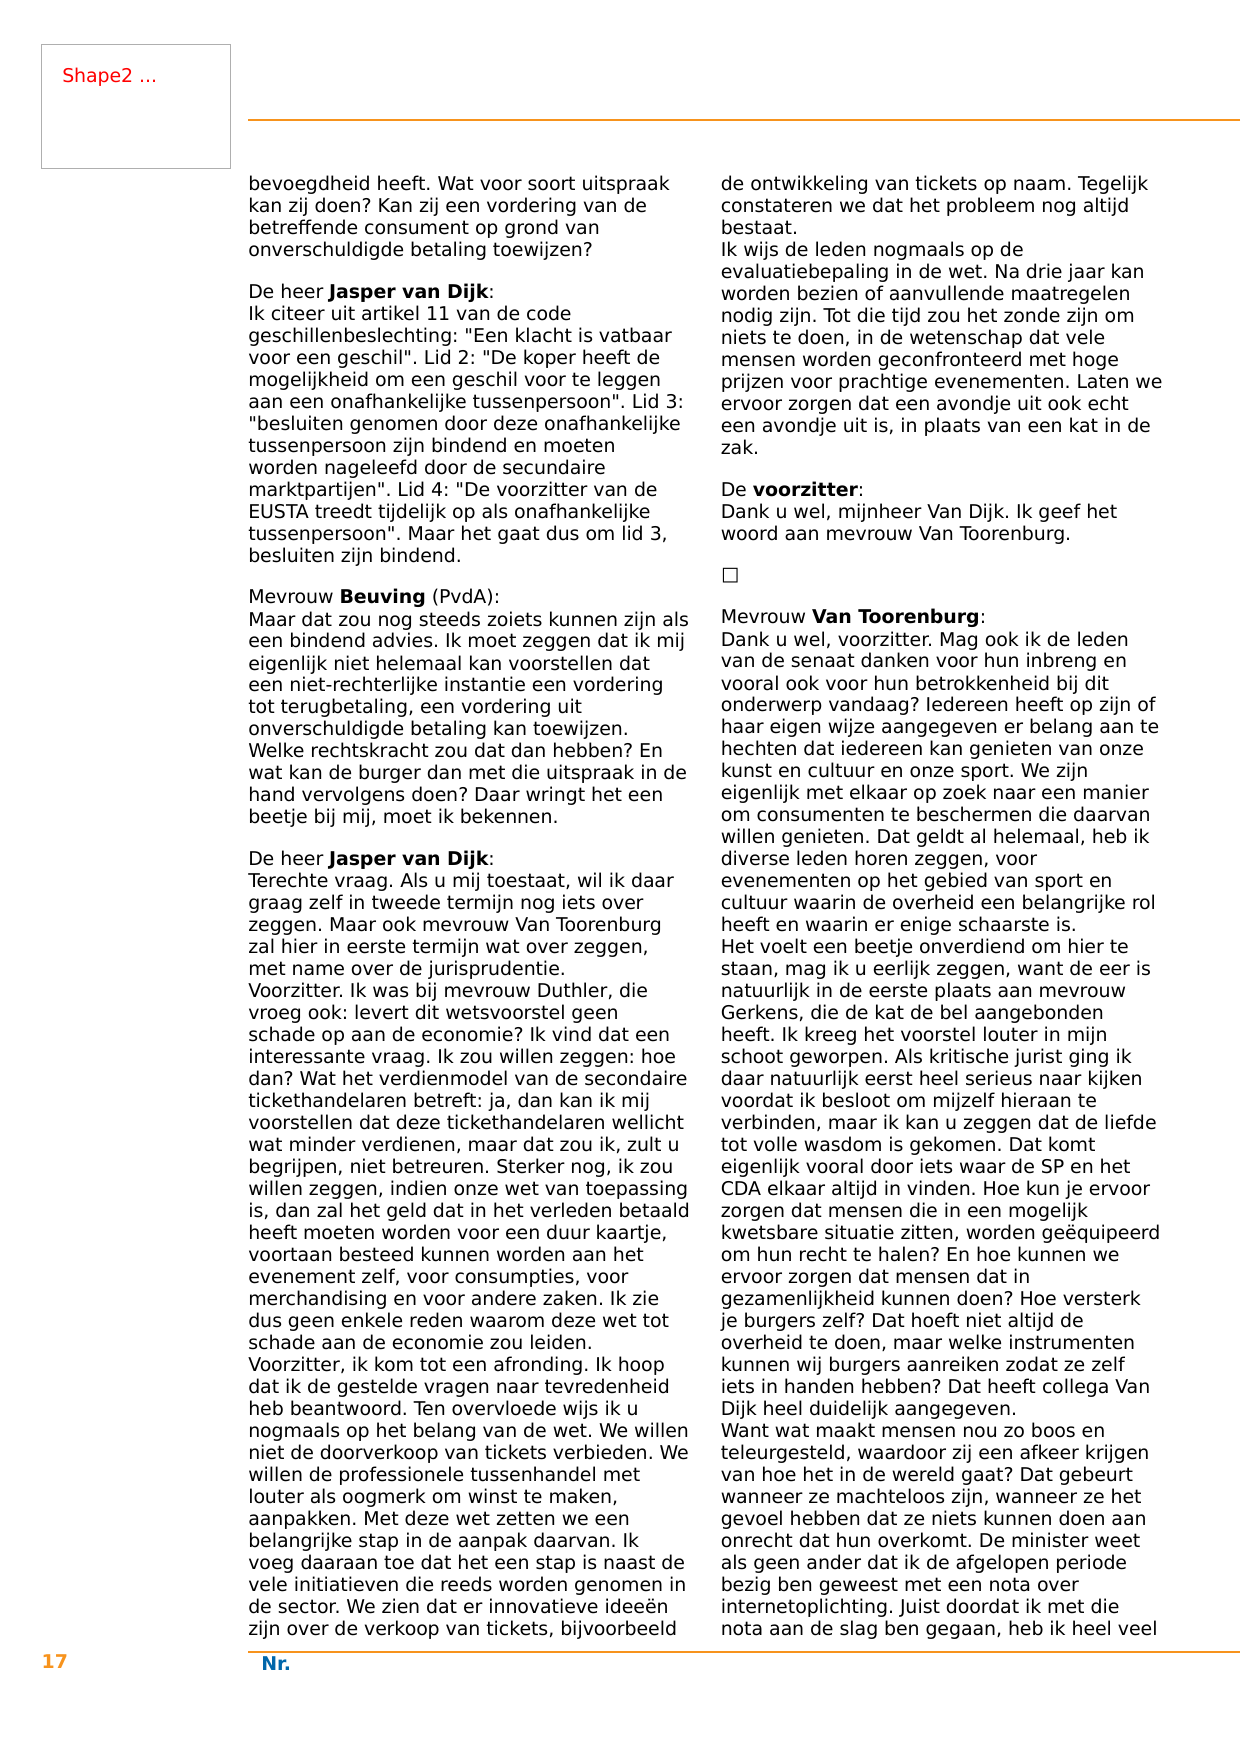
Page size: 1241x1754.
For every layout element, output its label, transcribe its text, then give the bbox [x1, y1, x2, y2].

text Voorzitter, ik kom tot een afronding. Ik hoop dat ik de gestelde vragen naar tevredenheid heb beantwoord. Ten overvloede wijs ik u nogmaals op het belang van de wet. We willen niet de doorverkoop van tickets verbieden. We willen de professionele tussenhandel met louter als oogmerk om winst te maken, aanpakken. Met deze wet zetten we een belangrijke stap in de aanpak daarvan. Ik voeg daaraan toe dat het een stap is naast de vele initiatieven die reeds worden genomen in de sector. We zien dat er innovatieve ideeën zijn over de verkoop van tickets, bijvoorbeeld [248, 1354, 691, 1639]
text Maar dat zou nog steeds zoiets kunnen zijn als een bindend advies. Ik moet zeggen dat ik mij eigenlijk niet helemaal kan voorstellen dat een niet-rechterlijke instantie een vordering tot terugbetaling, een vordering uit onverschuldigde betaling kan toewijzen. Welke rechtskracht zou dat dan hebben? En wat kan de burger dan met die uitspraak in de hand vervolgens doen? Daar wringt het een beetje bij mij, moet ik bekennen. [248, 608, 691, 828]
text De voorzitter: [721, 478, 1163, 501]
text Ik wijs de leden nogmaals op de evaluatiebepaling in de wet. Na drie jaar kan worden bezien of aanvullende maatregelen nodig zijn. Tot die tijd zou het zonde zijn om niets te doen, in de wetenschap dat vele mensen worden geconfronteerd met hoge prijzen voor prachtige evenementen. Laten we ervoor zorgen dat een avondje uit ook echt een avondje uit is, in plaats van een kat in de zak. [721, 239, 1163, 458]
text bevoegdheid heeft. Wat voor soort uitspraak kan zij doen? Kan zij een vordering van de betreffende consument op grond van onverschuldigde betaling toewijzen? [248, 173, 691, 261]
text De heer Jasper van Dijk: [248, 281, 691, 303]
text ⬜ [721, 564, 1163, 586]
text De heer Jasper van Dijk: [248, 848, 691, 870]
text de ontwikkeling van tickets op naam. Tegelijk constateren we dat het probleem nog altijd bestaat. [721, 173, 1163, 239]
text Het voelt een beetje onverdiend om hier te staan, mag ik u eerlijk zeggen, want de eer is natuurlijk in de eerste plaats aan mevrouw Gerkens, die de kat de bel aangebonden heeft. Ik kreeg het voorstel louter in mijn schoot geworpen. Als kritische jurist ging ik daar natuurlijk eerst heel serieus naar kijken voordat ik besloot om mijzelf hieraan te verbinden, maar ik kan u zeggen dat de liefde tot volle wasdom is gekomen. Dat komt eigenlijk vooral door iets waar de SP en het CDA elkaar altijd in vinden. Hoe kun je ervoor zorgen dat mensen die in een mogelijk kwetsbare situatie zitten, worden geëquipeerd om hun recht te halen? En hoe kunnen we ervoor zorgen dat mensen dat in gezamenlijkheid kunnen doen? Hoe versterk je burgers zelf? Dat hoeft niet altijd de overheid te doen, maar welke instrumenten kunnen wij burgers aanreiken zodat ze zelf iets in handen hebben? Dat heeft collega Van Dijk heel duidelijk aangegeven. [721, 936, 1163, 1420]
text Ik citeer uit artikel 11 van de code geschillenbeslechting: "Een klacht is vatbaar voor een geschil". Lid 2: "De koper heeft de mogelijkheid om een geschil voor te leggen aan een onafhankelijke tussenpersoon". Lid 3: "besluiten genomen door deze onafhankelijke tussenpersoon zijn bindend en moeten worden nageleefd door de secundaire marktpartijen". Lid 4: "De voorzitter van de EUSTA treedt tijdelijk op als onafhankelijke tussenpersoon". Maar het gaat dus om lid 3, besluiten zijn bindend. [248, 303, 691, 566]
text Mevrouw Van Toorenburg: [721, 606, 1163, 628]
text Want wat maakt mensen nou zo boos en teleurgesteld, waardoor zij een afkeer krijgen van hoe het in de wereld gaat? Dat gebeurt wanneer ze machteloos zijn, wanneer ze het gevoel hebben dat ze niets kunnen doen aan onrecht dat hun overkomt. De minister weet als geen ander dat ik de afgelopen periode bezig ben geweest met een nota over internetoplichting. Juist doordat ik met die nota aan de slag ben gegaan, heb ik heel veel [721, 1420, 1163, 1639]
text Mevrouw Beuving (PvdA): [248, 586, 691, 608]
text Dank u wel, mijnheer Van Dijk. Ik geef het woord aan mevrouw Van Toorenburg. [721, 501, 1163, 544]
text Dank u wel, voorzitter. Mag ook ik de leden van de senaat danken voor hun inbreng en vooral ook voor hun betrokkenheid bij dit onderwerp vandaag? Iedereen heeft op zijn of haar eigen wijze aangegeven er belang aan te hechten dat iedereen kan genieten van onze kunst en cultuur en onze sport. We zijn eigenlijk met elkaar op zoek naar een manier om consumenten te beschermen die daarvan willen genieten. Dat geldt al helemaal, heb ik diverse leden horen zeggen, voor evenementen op het gebied van sport en cultuur waarin de overheid een belangrijke rol heeft en waarin er enige schaarste is. [721, 628, 1163, 936]
text Voorzitter. Ik was bij mevrouw Duthler, die vroeg ook: levert dit wetsvoorstel geen schade op aan de economie? Ik vind dat een interessante vraag. Ik zou willen zeggen: hoe dan? Wat het verdienmodel van de secondaire tickethandelaren betreft: ja, dan kan ik mij voorstellen dat deze tickethandelaren wellicht wat minder verdienen, maar dat zou ik, zult u begrijpen, niet betreuren. Sterker nog, ik zou willen zeggen, indien onze wet van toepassing is, dan zal het geld dat in het verleden betaald heeft moeten worden voor een duur kaartje, voortaan besteed kunnen worden aan het evenement zelf, voor consumpties, voor merchandising en voor andere zaken. Ik zie dus geen enkele reden waarom deze wet tot schade aan de economie zou leiden. [248, 980, 691, 1354]
text Terechte vraag. Als u mij toestaat, wil ik daar graag zelf in tweede termijn nog iets over zeggen. Maar ook mevrouw Van Toorenburg zal hier in eerste termijn wat over zeggen, met name over de jurisprudentie. [248, 870, 691, 980]
